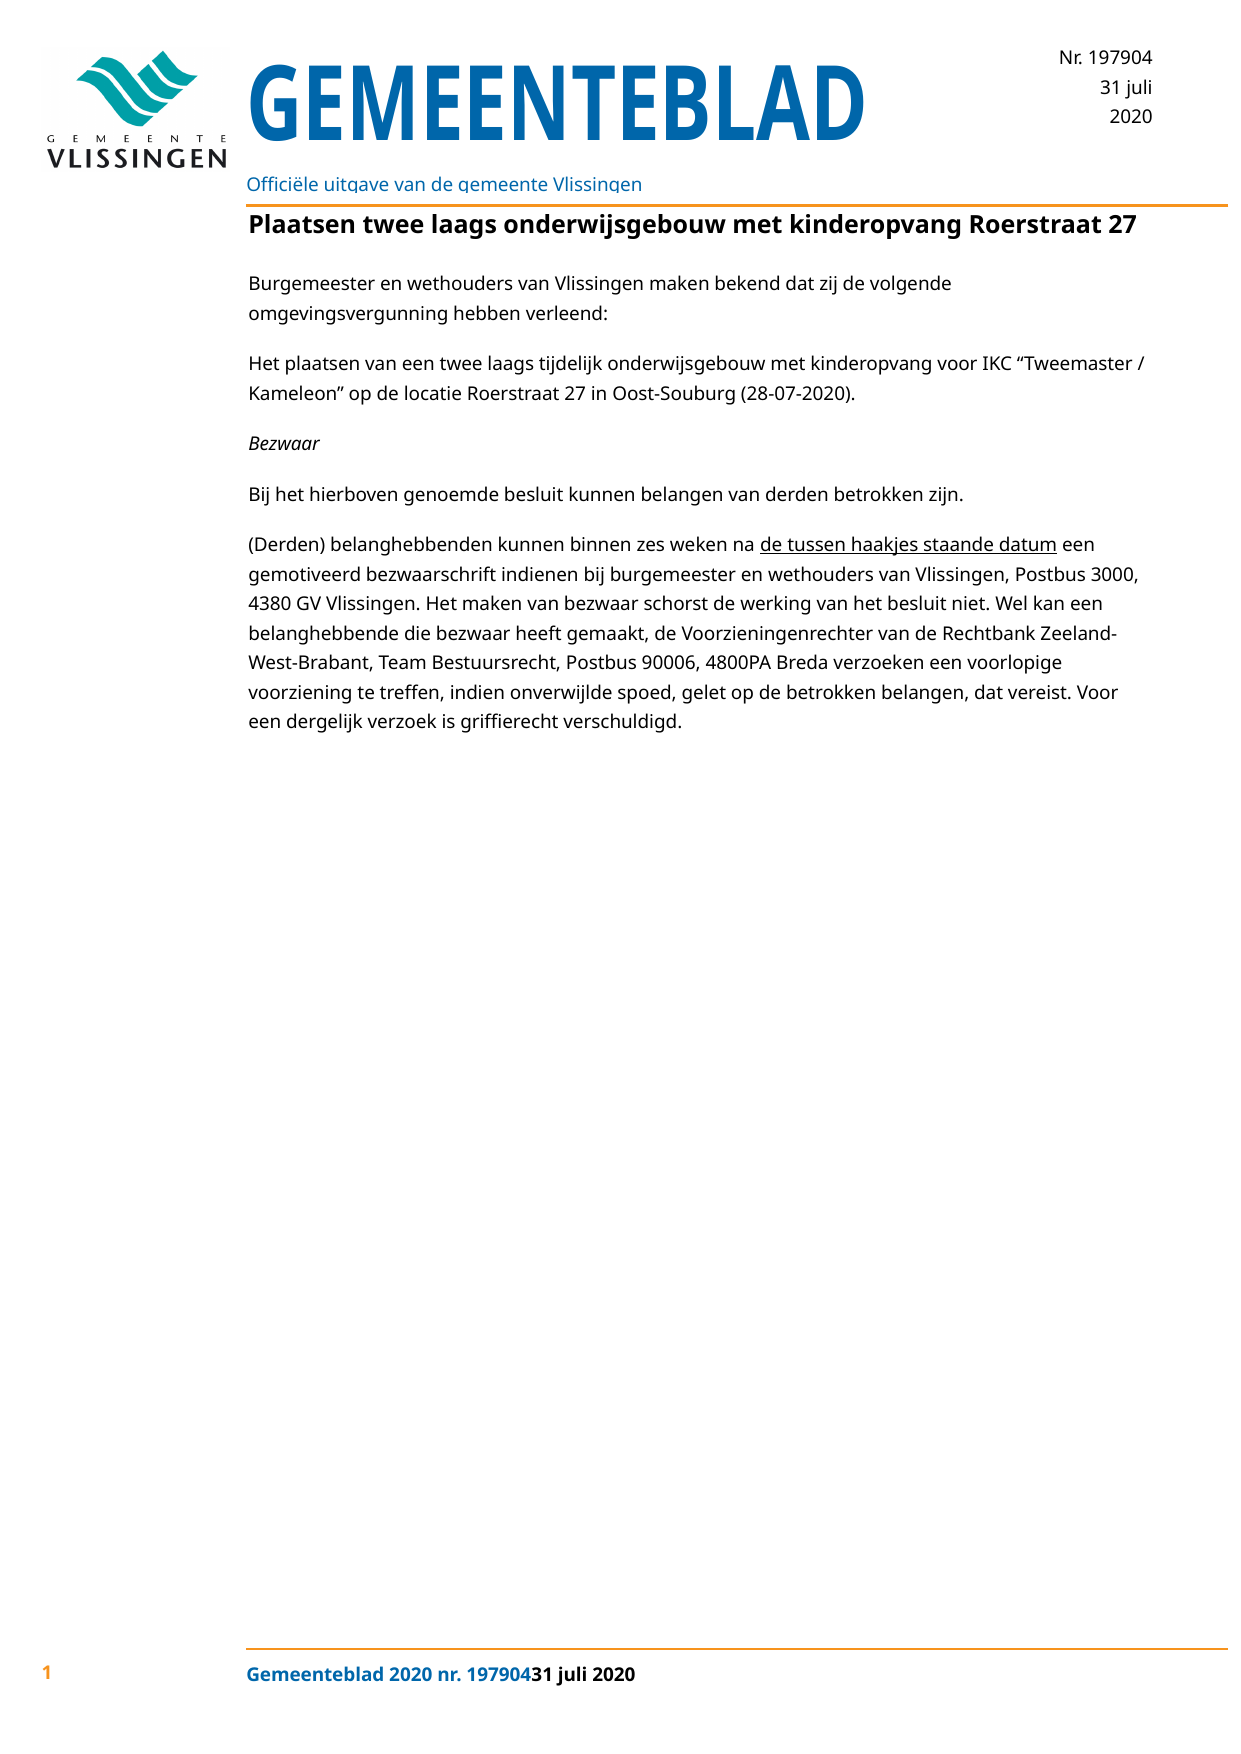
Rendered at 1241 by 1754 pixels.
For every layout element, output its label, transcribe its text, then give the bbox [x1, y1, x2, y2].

text Plaatsen twee laags onderwijsgebouw met kinderopvang Roerstraat 27 [248, 207, 1152, 241]
text Burgemeester en wethouders van Vlissingen maken bekend dat zij de volgende omgevingsvergunning hebben verleend: [248, 270, 1152, 326]
text Bij het hierboven genoemde besluit kunnen belangen van derden betrokken zijn. [248, 481, 1152, 506]
text Het plaatsen van een twee laags tijdelijk onderwijsgebouw met kinderopvang voor IKC “Tweemaster / Kameleon” op de locatie Roerstraat 27 in Oost-Souburg (28-07-2020). [248, 350, 1152, 406]
text Bezwaar [248, 430, 1152, 456]
text (Derden) belanghebbenden kunnen binnen zes weken na de tussen haakjes staande datum een gemotiveerd bezwaarschrift indienen bij burgemeester en wethouders van Vlissingen, Postbus 3000, 4380 GV Vlissingen. Het maken van bezwaar schorst de werking van het besluit niet. Wel kan een belanghebbende die bezwaar heeft gemaakt, de Voorzieningenrechter van de Rechtbank Zeeland-West-Brabant, Team Bestuursrecht, Postbus 90006, 4800PA Breda verzoeken een voorlopige voorziening te treffen, indien onverwijlde spoed, gelet op de betrokken belangen, dat vereist. Voor een dergelijk verzoek is griffierecht verschuldigd. [248, 531, 1152, 734]
picture [41, 47, 231, 172]
